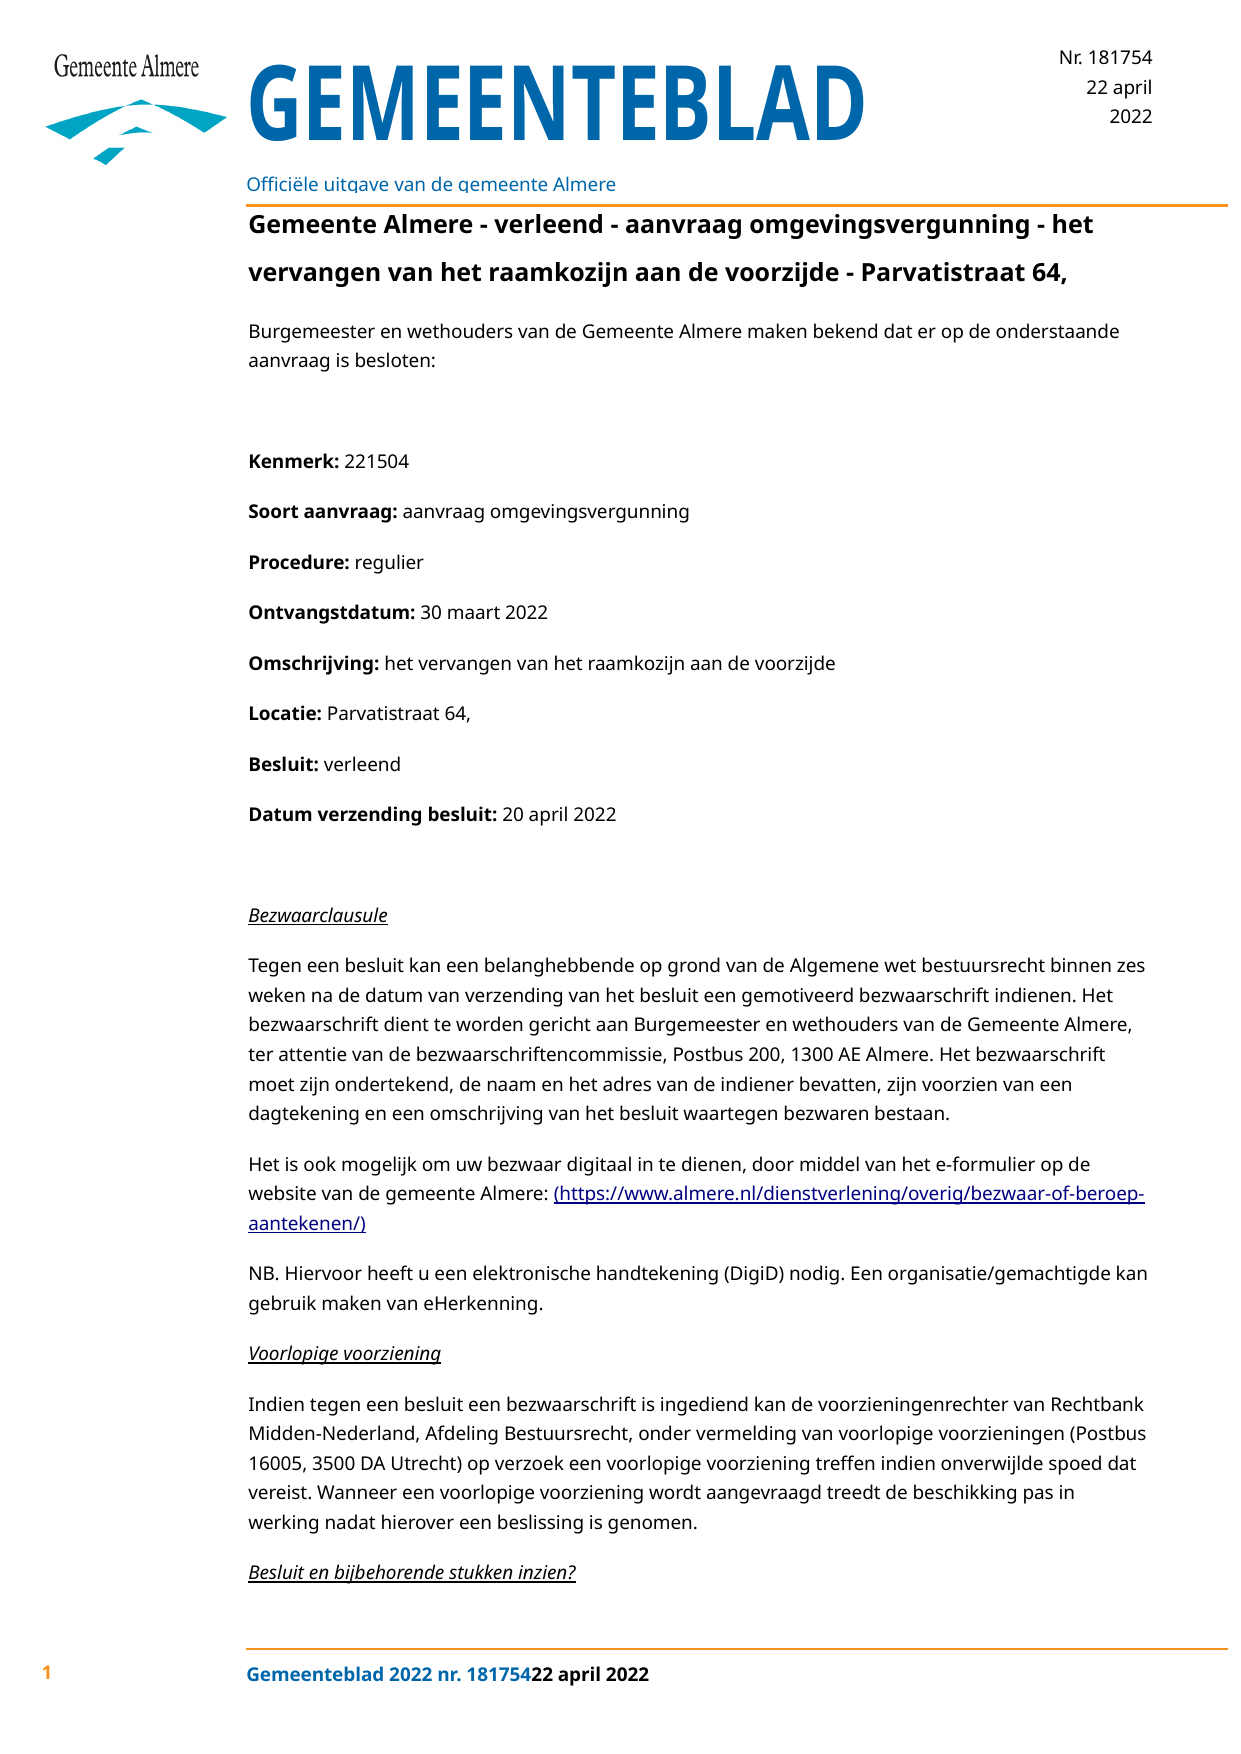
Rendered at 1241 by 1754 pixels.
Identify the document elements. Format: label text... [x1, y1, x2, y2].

text NB. Hiervoor heeft u een elektronische handtekening (DigiD) nodig. Een organisatie/gemachtigde kan gebruik maken van eHerkenning. [248, 1260, 1152, 1316]
text Indien tegen een besluit een bezwaarschrift is ingediend kan de voorzieningenrechter van Rechtbank Midden-Nederland, Afdeling Bestuursrecht, onder vermelding van voorlopige voorzieningen (Postbus 16005, 3500 DA Utrecht) op verzoek een voorlopige voorziening treffen indien onverwijlde spoed dat vereist. Wanneer een voorlopige voorziening wordt aangevraagd treedt de beschikking pas in werking nadat hierover een beslissing is genomen. [248, 1391, 1152, 1535]
text Burgemeester en wethouders van de Gemeente Almere maken bekend dat er op de onderstaande aanvraag is besloten: [248, 318, 1152, 373]
text Het is ook mogelijk om uw bezwaar digitaal in te dienen, door middel van het e-formulier op de website van de gemeente Almere: (https://www.almere.nl/dienstverlening/overig/bezwaar-of-beroep-aantekenen/) [248, 1151, 1152, 1236]
text Procedure: regulier [248, 549, 1152, 575]
text Kenmerk: 221504 [248, 448, 1152, 474]
text Tegen een besluit kan een belanghebbende op grond van de Algemene wet bestuursrecht binnen zes weken na de datum van verzending van het besluit een gemotiveerd bezwaarschrift indienen. Het bezwaarschrift dient te worden gericht aan Burgemeester en wethouders van de Gemeente Almere, ter attentie van de bezwaarschriftencommissie, Postbus 200, 1300 AE Almere. Het bezwaarschrift moet zijn ondertekend, de naam en het adres van de indiener bevatten, zijn voorzien van een dagtekening en een omschrijving van het besluit waartegen bezwaren bestaan. [248, 952, 1152, 1126]
text Soort aanvraag: aanvraag omgevingsvergunning [248, 499, 1152, 524]
text Voorlopige voorziening [248, 1340, 1152, 1366]
text Besluit: verleend [248, 751, 1152, 777]
text Ontvangstdatum: 30 maart 2022 [248, 599, 1152, 625]
text Besluit en bijbehorende stukken inzien? [248, 1559, 1152, 1585]
text Omschrijving: het vervangen van het raamkozijn aan de voorzijde [248, 650, 1152, 676]
text Datum verzending besluit: 20 april 2022 [248, 801, 1152, 827]
text Locatie: Parvatistraat 64, [248, 700, 1152, 726]
text Gemeente Almere - verleend - aanvraag omgevingsvergunning - het vervangen van het raamkozijn aan de voorzijde - Parvatistraat 64, [248, 207, 1152, 288]
picture [41, 47, 231, 172]
text Bezwaarclausule [248, 902, 1152, 928]
